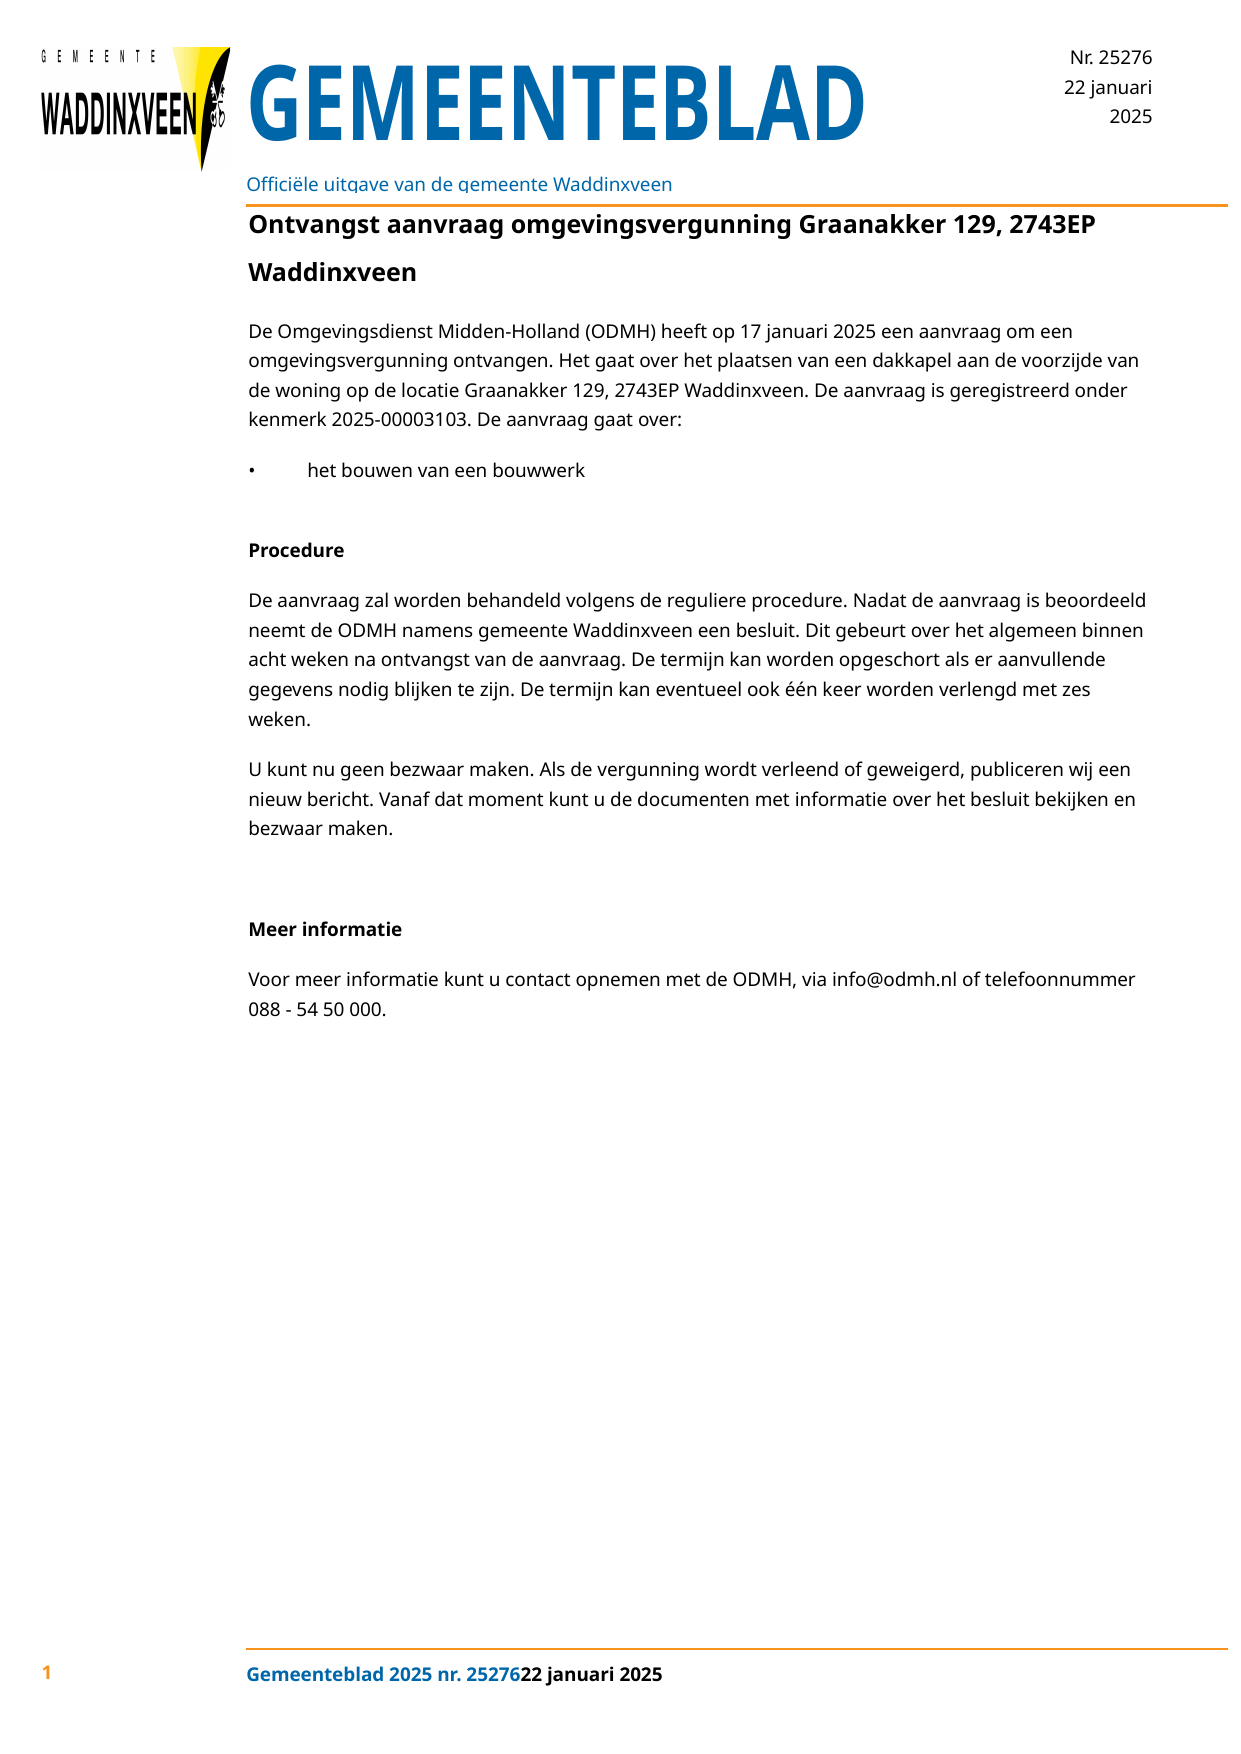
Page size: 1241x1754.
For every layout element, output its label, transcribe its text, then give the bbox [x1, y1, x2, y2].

text De Omgevingsdienst Midden-Holland (ODMH) heeft op 17 januari 2025 een aanvraag om een omgevingsvergunning ontvangen. Het gaat over het plaatsen van een dakkapel aan de voorzijde van de woning op de locatie Graanakker 129, 2743EP Waddinxveen. De aanvraag is geregistreerd onder kenmerk 2025-00003103. De aanvraag gaat over: [248, 318, 1152, 432]
text De aanvraag zal worden behandeld volgens de reguliere procedure. Nadat de aanvraag is beoordeeld neemt de ODMH namens gemeente Waddinxveen een besluit. Dit gebeurt over het algemeen binnen acht weken na ontvangst van de aanvraag. De termijn kan worden opgeschort als er aanvullende gegevens nodig blijken te zijn. De termijn kan eventueel ook één keer worden verlengd met zes weken. [248, 587, 1152, 732]
list het bouwen van een bouwwerk [248, 457, 1152, 483]
text U kunt nu geen bezwaar maken. Als de vergunning wordt verleend of geweigerd, publiceren wij een nieuw bericht. Vanaf dat moment kunt u de documenten met informatie over het besluit bekijken en bezwaar maken. [248, 756, 1152, 841]
text Meer informatie [248, 916, 1152, 942]
text Ontvangst aanvraag omgevingsvergunning Graanakker 129, 2743EP Waddinxveen [248, 207, 1152, 288]
text Procedure [248, 537, 1152, 563]
picture [41, 47, 231, 172]
text Voor meer informatie kunt u contact opnemen met de ODMH, via info@odmh.nl of telefoonnummer 088 - 54 50 000. [248, 967, 1152, 1022]
